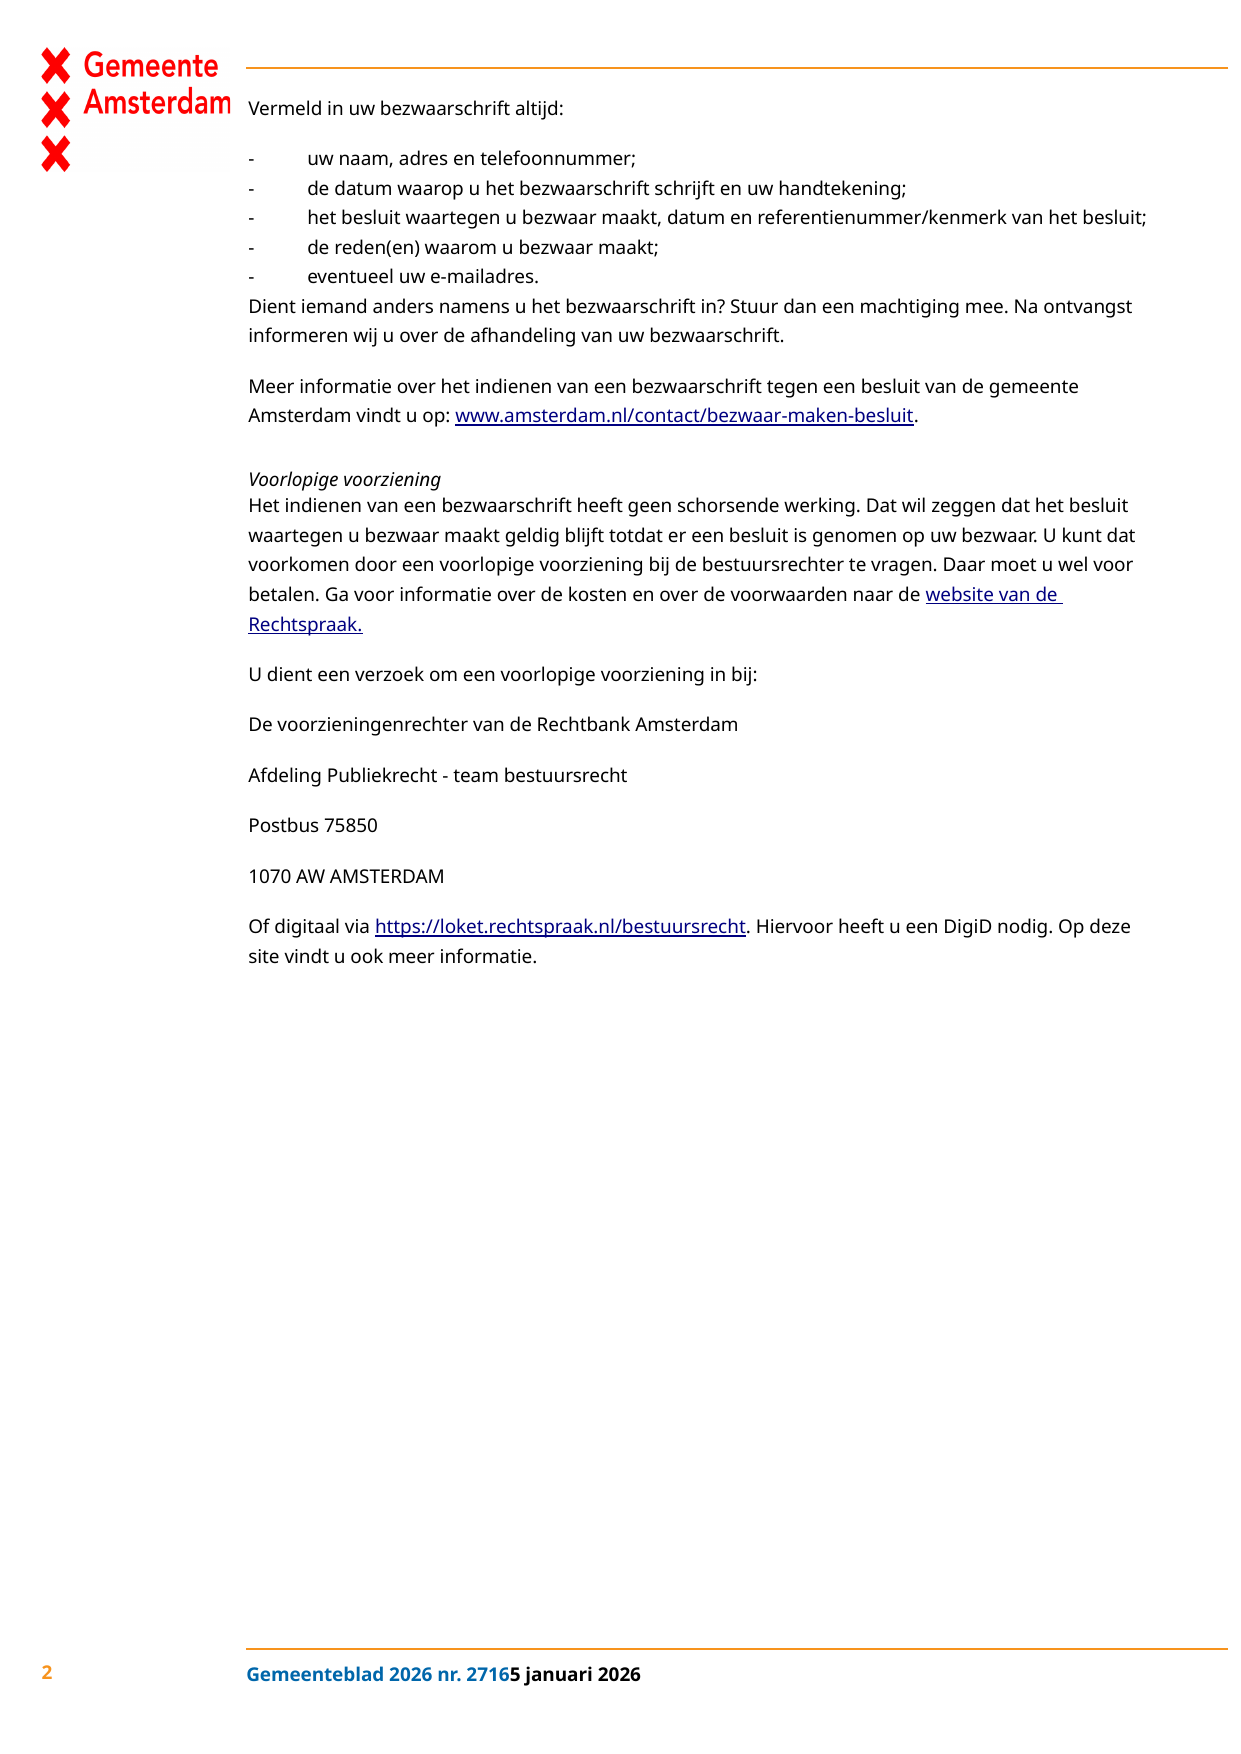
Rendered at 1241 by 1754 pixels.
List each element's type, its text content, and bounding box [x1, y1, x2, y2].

text 1070 AW AMSTERDAM [248, 863, 1152, 888]
list de reden(en) waarom u bezwaar maakt; [248, 234, 1152, 260]
text Meer informatie over het indienen van een bezwaarschrift tegen een besluit van de gemeente Amsterdam vindt u op: www.amsterdam.nl/contact/bezwaar-maken-besluit. [248, 373, 1152, 428]
list de datum waarop u het bezwaarschrift schrijft en uw handtekening; [248, 175, 1152, 201]
text Voorlopige voorziening [248, 467, 1152, 492]
text Dient iemand anders namens u het bezwaarschrift in? Stuur dan een machtiging mee. Na ontvangst informeren wij u over de afhandeling van uw bezwaarschrift. [248, 293, 1152, 348]
list eventueel uw e-mailadres. [248, 263, 1152, 289]
text Het indienen van een bezwaarschrift heeft geen schorsende werking. Dat wil zeggen dat het besluit waartegen u bezwaar maakt geldig blijft totdat er een besluit is genomen op uw bezwaar. U kunt dat voorkomen door een voorlopige voorziening bij de bestuursrechter te vragen. Daar moet u wel voor betalen. Ga voor informatie over de kosten en over de voorwaarden naar de website van de Rechtspraak. [248, 492, 1152, 636]
text Afdeling Publiekrecht - team bestuursrecht [248, 762, 1152, 788]
text U dient een verzoek om een voorlopige voorziening in bij: [248, 661, 1152, 687]
text De voorzieningenrechter van de Rechtbank Amsterdam [248, 712, 1152, 737]
list uw naam, adres en telefoonnummer; [248, 145, 1152, 171]
text Postbus 75850 [248, 812, 1152, 838]
list het besluit waartegen u bezwaar maakt, datum en referentienummer/kenmerk van het besluit; [248, 204, 1152, 230]
text Of digitaal via https://loket.rechtspraak.nl/bestuursrecht. Hiervoor heeft u een DigiD nodig. Op deze site vindt u ook meer informatie. [248, 913, 1152, 968]
picture [41, 47, 231, 172]
text Vermeld in uw bezwaarschrift altijd: [248, 95, 1152, 121]
